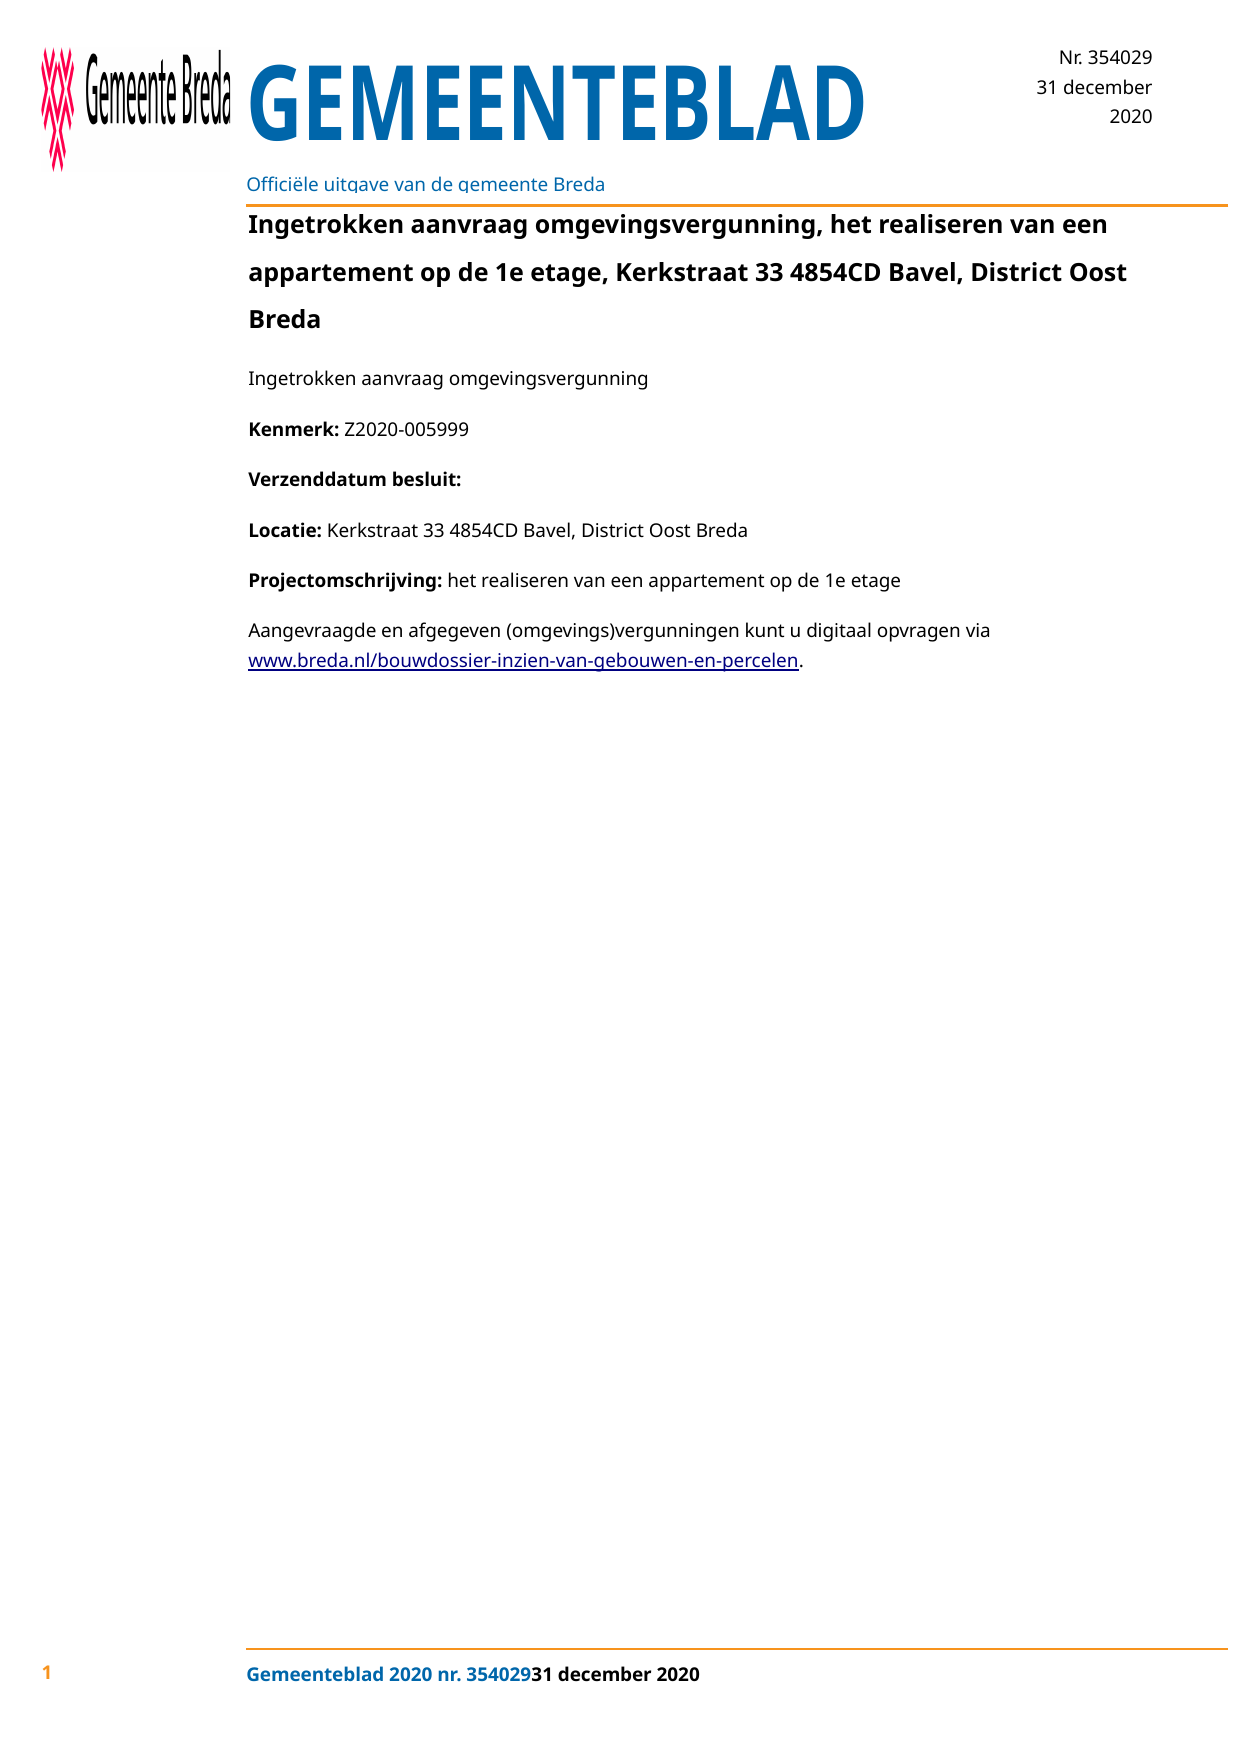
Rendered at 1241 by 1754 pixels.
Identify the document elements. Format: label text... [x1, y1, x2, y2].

picture [41, 47, 231, 172]
text Verzenddatum besluit: [248, 466, 1152, 492]
text Locatie: Kerkstraat 33 4854CD Bavel, District Oost Breda [248, 517, 1152, 542]
text Ingetrokken aanvraag omgevingsvergunning [248, 366, 1152, 391]
text Aangevraagde en afgegeven (omgevings)vergunningen kunt u digitaal opvragen via www.breda.nl/bouwdossier-inzien-van-gebouwen-en-percelen. [248, 618, 1152, 673]
text Ingetrokken aanvraag omgevingsvergunning, het realiseren van een appartement op de 1e etage, Kerkstraat 33 4854CD Bavel, District Oost Breda [248, 207, 1152, 336]
text Kenmerk: Z2020-005999 [248, 416, 1152, 442]
text Projectomschrijving: het realiseren van een appartement op de 1e etage [248, 567, 1152, 593]
